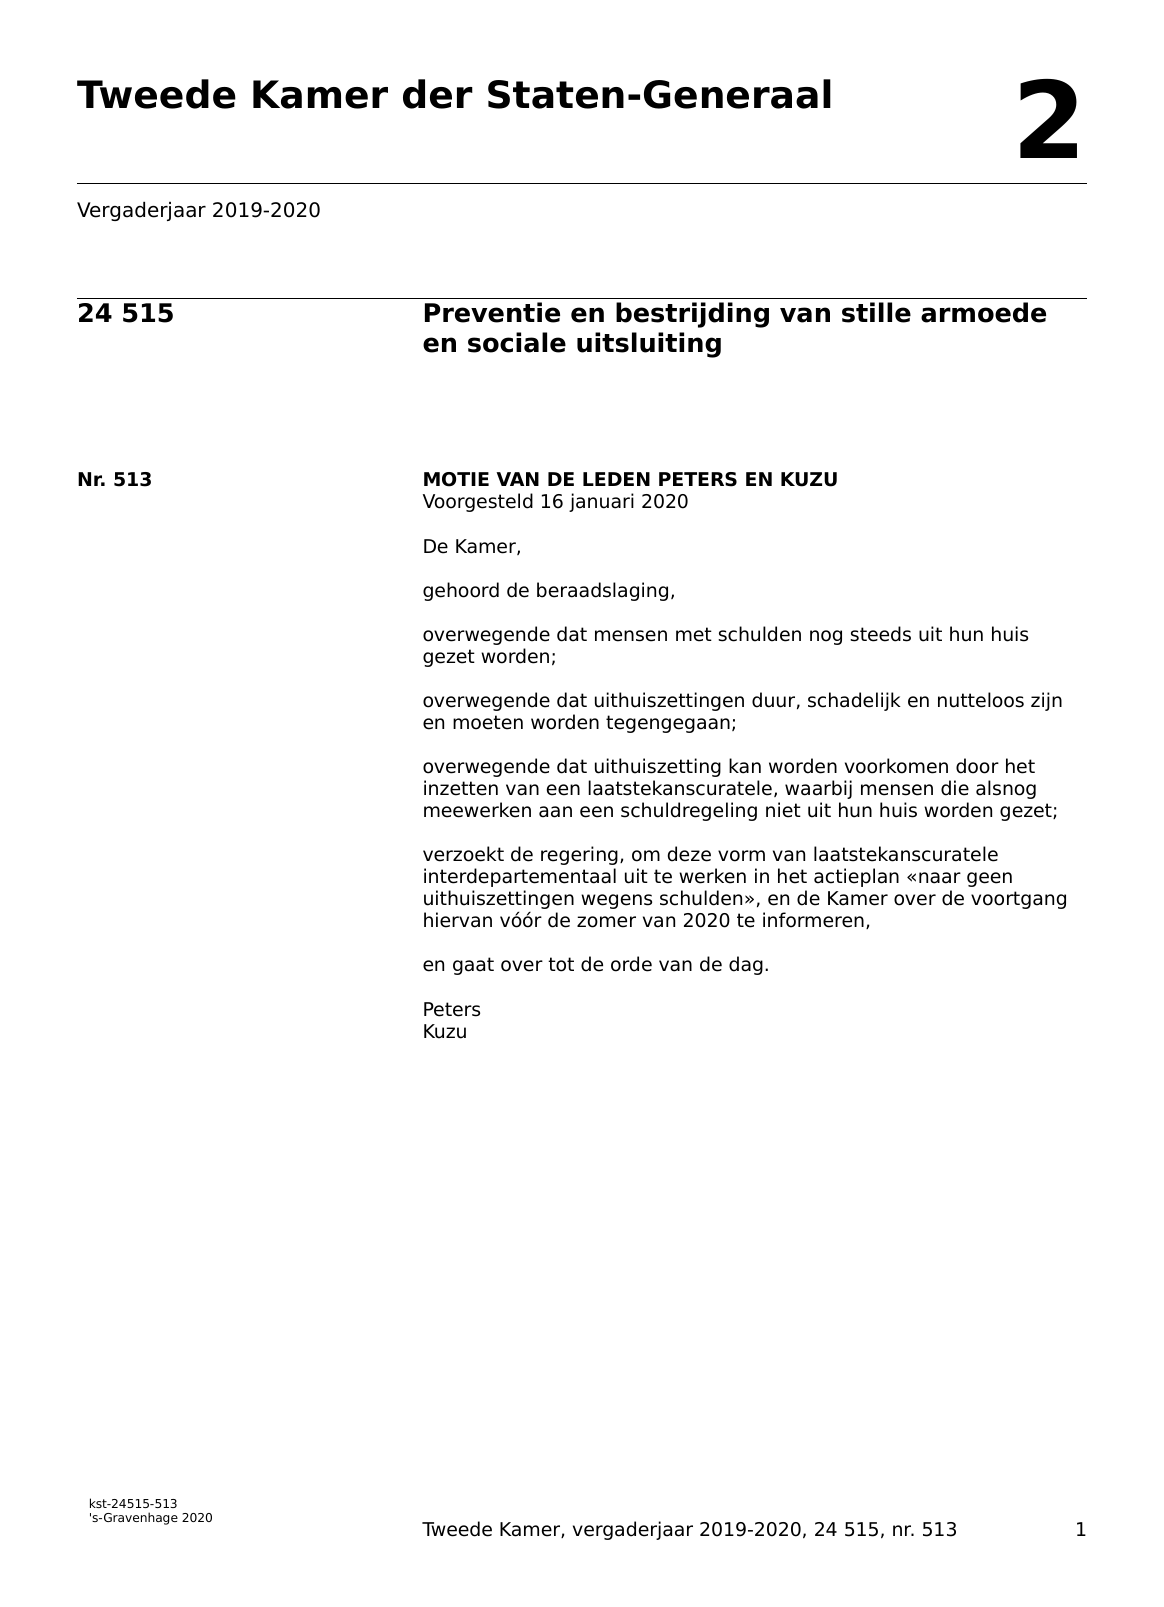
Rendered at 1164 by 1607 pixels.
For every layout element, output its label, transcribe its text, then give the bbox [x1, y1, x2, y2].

text Kuzu [422, 1021, 1087, 1042]
text Peters [422, 998, 1087, 1021]
text 's-Gravenhage 2020 [88, 1511, 323, 1525]
text en gaat over tot de orde van de dag. [422, 954, 1087, 976]
text gehoord de beraadslaging, [422, 580, 1087, 602]
subtitle Nr. 513 MOTIE VAN DE LEDEN PETERS EN KUZU [77, 469, 1087, 491]
text Voorgesteld 16 januari 2020 [422, 491, 1087, 513]
text overwegende dat uithuiszettingen duur, schadelijk en nutteloos zijn en moeten worden tegengegaan; [422, 690, 1087, 734]
text De Kamer, [422, 536, 1087, 557]
text verzoekt de regering, om deze vorm van laatstekanscuratele interdepartementaal uit te werken in het actieplan «naar geen uithuiszettingen wegens schulden», en de Kamer over de voortgang hiervan vóór de zomer van 2020 te informeren, [422, 844, 1087, 932]
text overwegende dat uithuiszetting kan worden voorkomen door het inzetten van een laatstekanscuratele, waarbij mensen die alsnog meewerken aan een schuldregeling niet uit hun huis worden gezet; [422, 756, 1087, 822]
table_header 2 [886, 59, 1087, 183]
text overwegende dat mensen met schulden nog steeds uit hun huis gezet worden; [422, 624, 1087, 668]
subtitle 24 515 Preventie en bestrijding van stille armoede en sociale uitsluiting [77, 299, 1087, 358]
table_header Tweede Kamer der Staten-Generaal [77, 59, 886, 183]
table_cell Vergaderjaar 2019-2020 [77, 184, 1087, 298]
text kst-24515-513 [88, 1497, 323, 1511]
